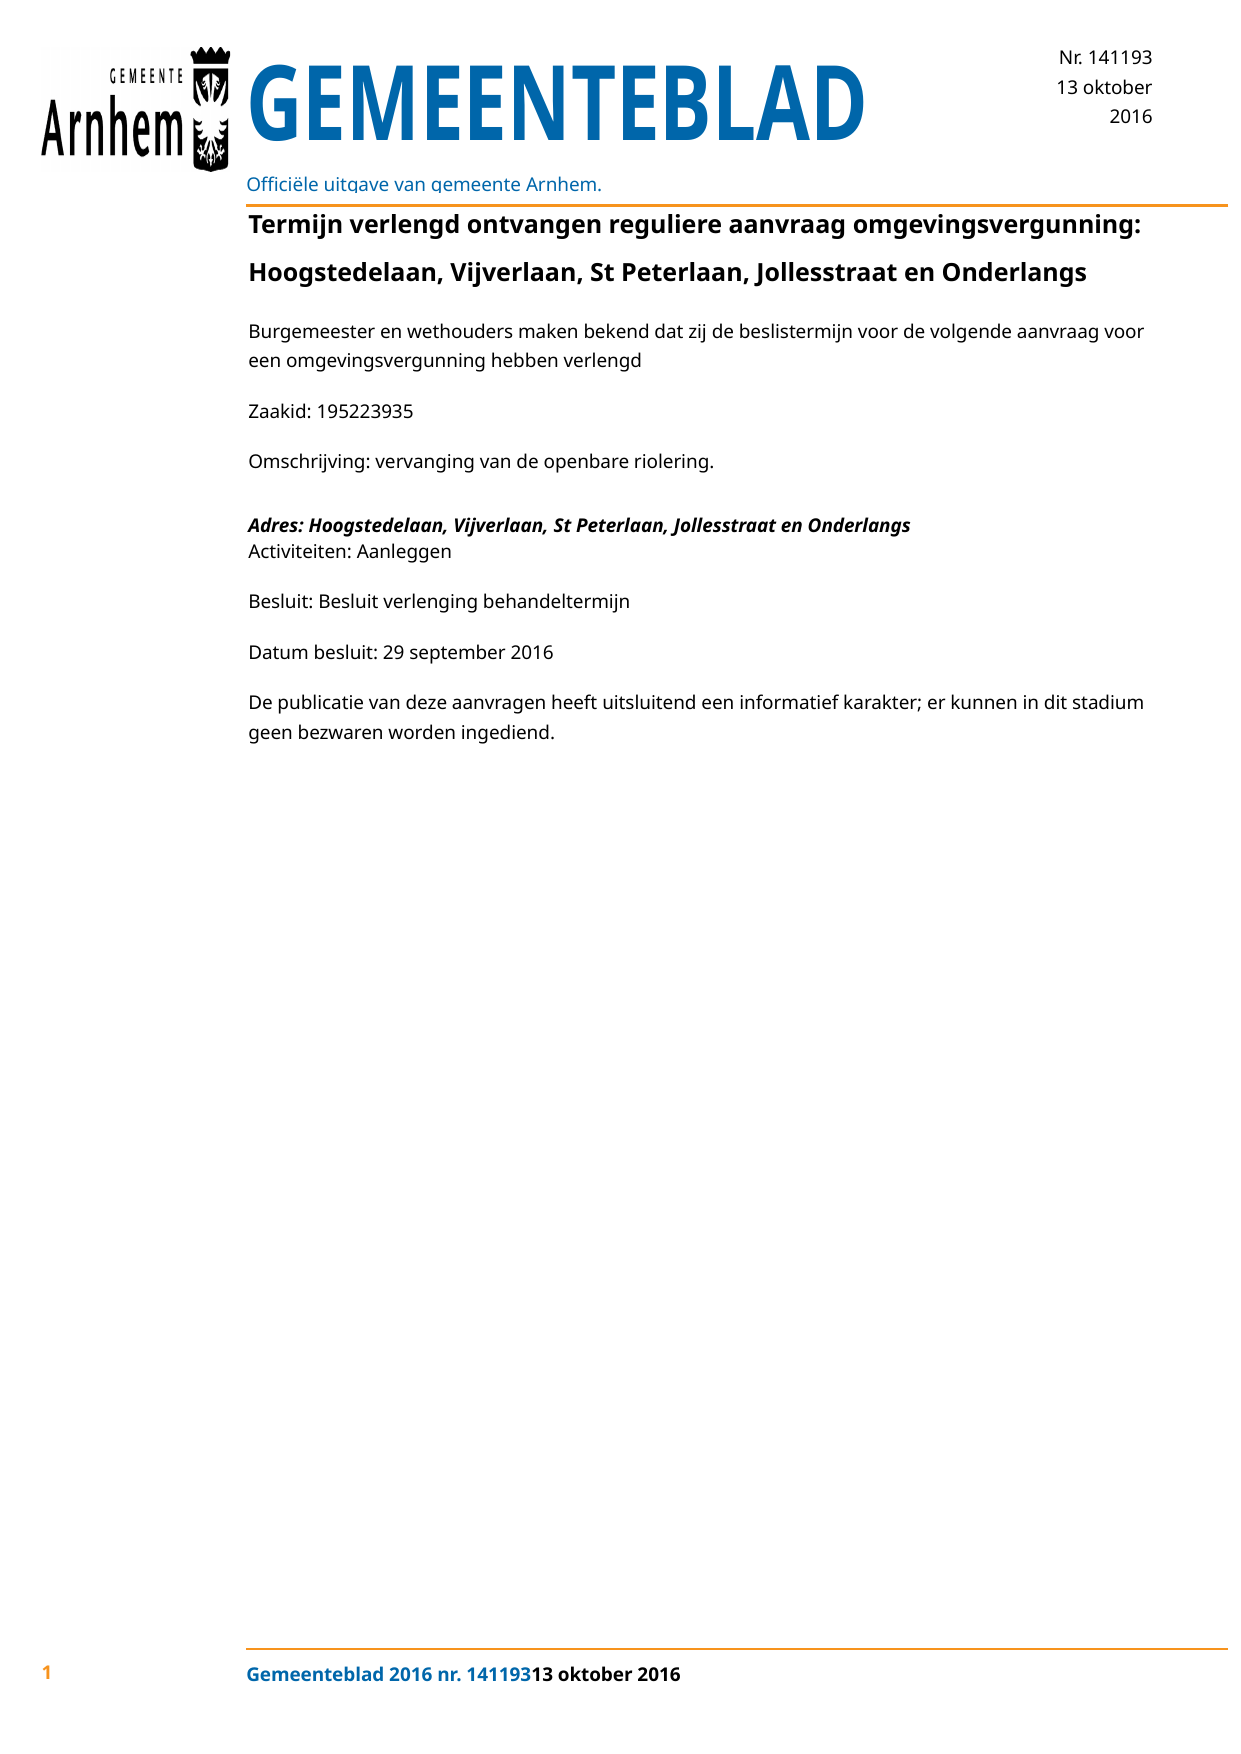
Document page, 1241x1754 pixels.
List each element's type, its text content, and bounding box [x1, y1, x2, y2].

text Omschrijving: vervanging van de openbare riolering. [248, 448, 1152, 474]
text Termijn verlengd ontvangen reguliere aanvraag omgevingsvergunning: Hoogstedelaan, Vijverlaan, St Peterlaan, Jollesstraat en Onderlangs [248, 207, 1152, 288]
text Zaakid: 195223935 [248, 398, 1152, 424]
text Adres: Hoogstedelaan, Vijverlaan, St Peterlaan, Jollesstraat en Onderlangs [248, 512, 1152, 538]
text Activiteiten: Aanleggen [248, 538, 1152, 564]
text Burgemeester en wethouders maken bekend dat zij de beslistermijn voor de volgende aanvraag voor een omgevingsvergunning hebben verlengd [248, 318, 1152, 373]
picture [41, 47, 231, 172]
text De publicatie van deze aanvragen heeft uitsluitend een informatief karakter; er kunnen in dit stadium geen bezwaren worden ingediend. [248, 689, 1152, 744]
text Datum besluit: 29 september 2016 [248, 639, 1152, 664]
text Besluit: Besluit verlenging behandeltermijn [248, 588, 1152, 614]
